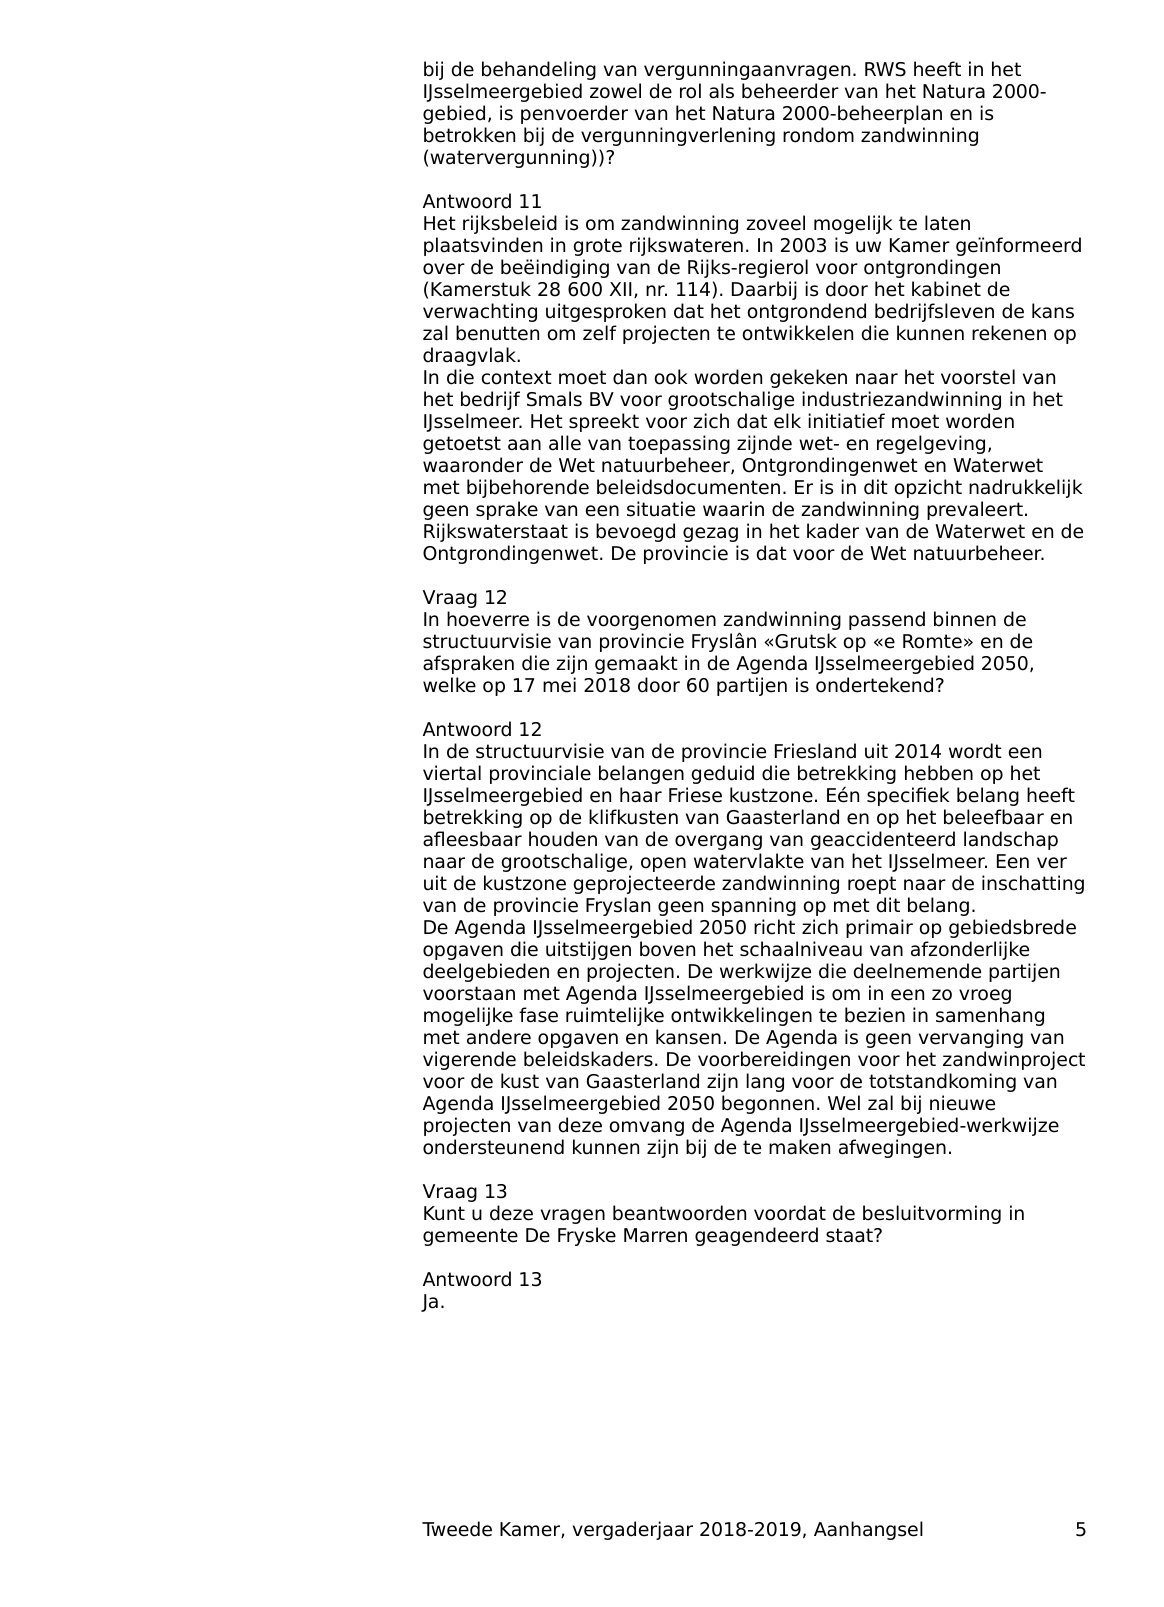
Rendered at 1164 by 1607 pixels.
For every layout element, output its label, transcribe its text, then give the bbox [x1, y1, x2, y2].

text De Agenda IJsselmeergebied 2050 richt zich primair op gebiedsbrede opgaven die uitstijgen boven het schaalniveau van afzonderlijke deelgebieden en projecten. De werkwijze die deelnemende partijen voorstaan met Agenda IJsselmeergebied is om in een zo vroeg mogelijke fase ruimtelijke ontwikkelingen te bezien in samenhang met andere opgaven en kansen. De Agenda is geen vervanging van vigerende beleidskaders. De voorbereidingen voor het zandwinproject voor de kust van Gaasterland zijn lang voor de totstandkoming van Agenda IJsselmeergebied 2050 begonnen. Wel zal bij nieuwe projecten van deze omvang de Agenda IJsselmeergebied-werkwijze ondersteunend kunnen zijn bij de te maken afwegingen. [422, 917, 1087, 1159]
text In hoeverre is de voorgenomen zandwinning passend binnen de structuurvisie van provincie Fryslân «Grutsk op «e Romte» en de afspraken die zijn gemaakt in de Agenda IJsselmeergebied 2050, welke op 17 mei 2018 door 60 partijen is ondertekend? [422, 609, 1087, 697]
text bij de behandeling van vergunningaanvragen. RWS heeft in het IJsselmeergebied zowel de rol als beheerder van het Natura 2000-gebied, is penvoerder van het Natura 2000-beheerplan en is betrokken bij de vergunningverlening rondom zandwinning (watervergunning))? [422, 59, 1087, 169]
text In de structuurvisie van de provincie Friesland uit 2014 wordt een viertal provinciale belangen geduid die betrekking hebben op het IJsselmeergebied en haar Friese kustzone. Eén specifiek belang heeft betrekking op de klifkusten van Gaasterland en op het beleefbaar en afleesbaar houden van de overgang van geaccidenteerd landschap naar de grootschalige, open watervlakte van het IJsselmeer. Een ver uit de kustzone geprojecteerde zandwinning roept naar de inschatting van de provincie Fryslan geen spanning op met dit belang. [422, 741, 1087, 917]
text Ja. [422, 1291, 1087, 1313]
text Antwoord 11 [422, 191, 1087, 213]
text Antwoord 12 [422, 719, 1087, 741]
text Het rijksbeleid is om zandwinning zoveel mogelijk te laten plaatsvinden in grote rijkswateren. In 2003 is uw Kamer geïnformeerd over de beëindiging van de Rijks-regierol voor ontgrondingen (Kamerstuk 28 600 XII, nr. 114). Daarbij is door het kabinet de verwachting uitgesproken dat het ontgrondend bedrijfsleven de kans zal benutten om zelf projecten te ontwikkelen die kunnen rekenen op draagvlak. [422, 213, 1087, 367]
text Vraag 12 [422, 587, 1087, 609]
text Vraag 13 [422, 1181, 1087, 1203]
text Kunt u deze vragen beantwoorden voordat de besluitvorming in gemeente De Fryske Marren geagendeerd staat? [422, 1203, 1087, 1247]
text In die context moet dan ook worden gekeken naar het voorstel van het bedrijf Smals BV voor grootschalige industriezandwinning in het IJsselmeer. Het spreekt voor zich dat elk initiatief moet worden getoetst aan alle van toepassing zijnde wet- en regelgeving, waaronder de Wet natuurbeheer, Ontgrondingenwet en Waterwet met bijbehorende beleidsdocumenten. Er is in dit opzicht nadrukkelijk geen sprake van een situatie waarin de zandwinning prevaleert. Rijkswaterstaat is bevoegd gezag in het kader van de Waterwet en de Ontgrondingenwet. De provincie is dat voor de Wet natuurbeheer. [422, 367, 1087, 565]
text Antwoord 13 [422, 1269, 1087, 1291]
